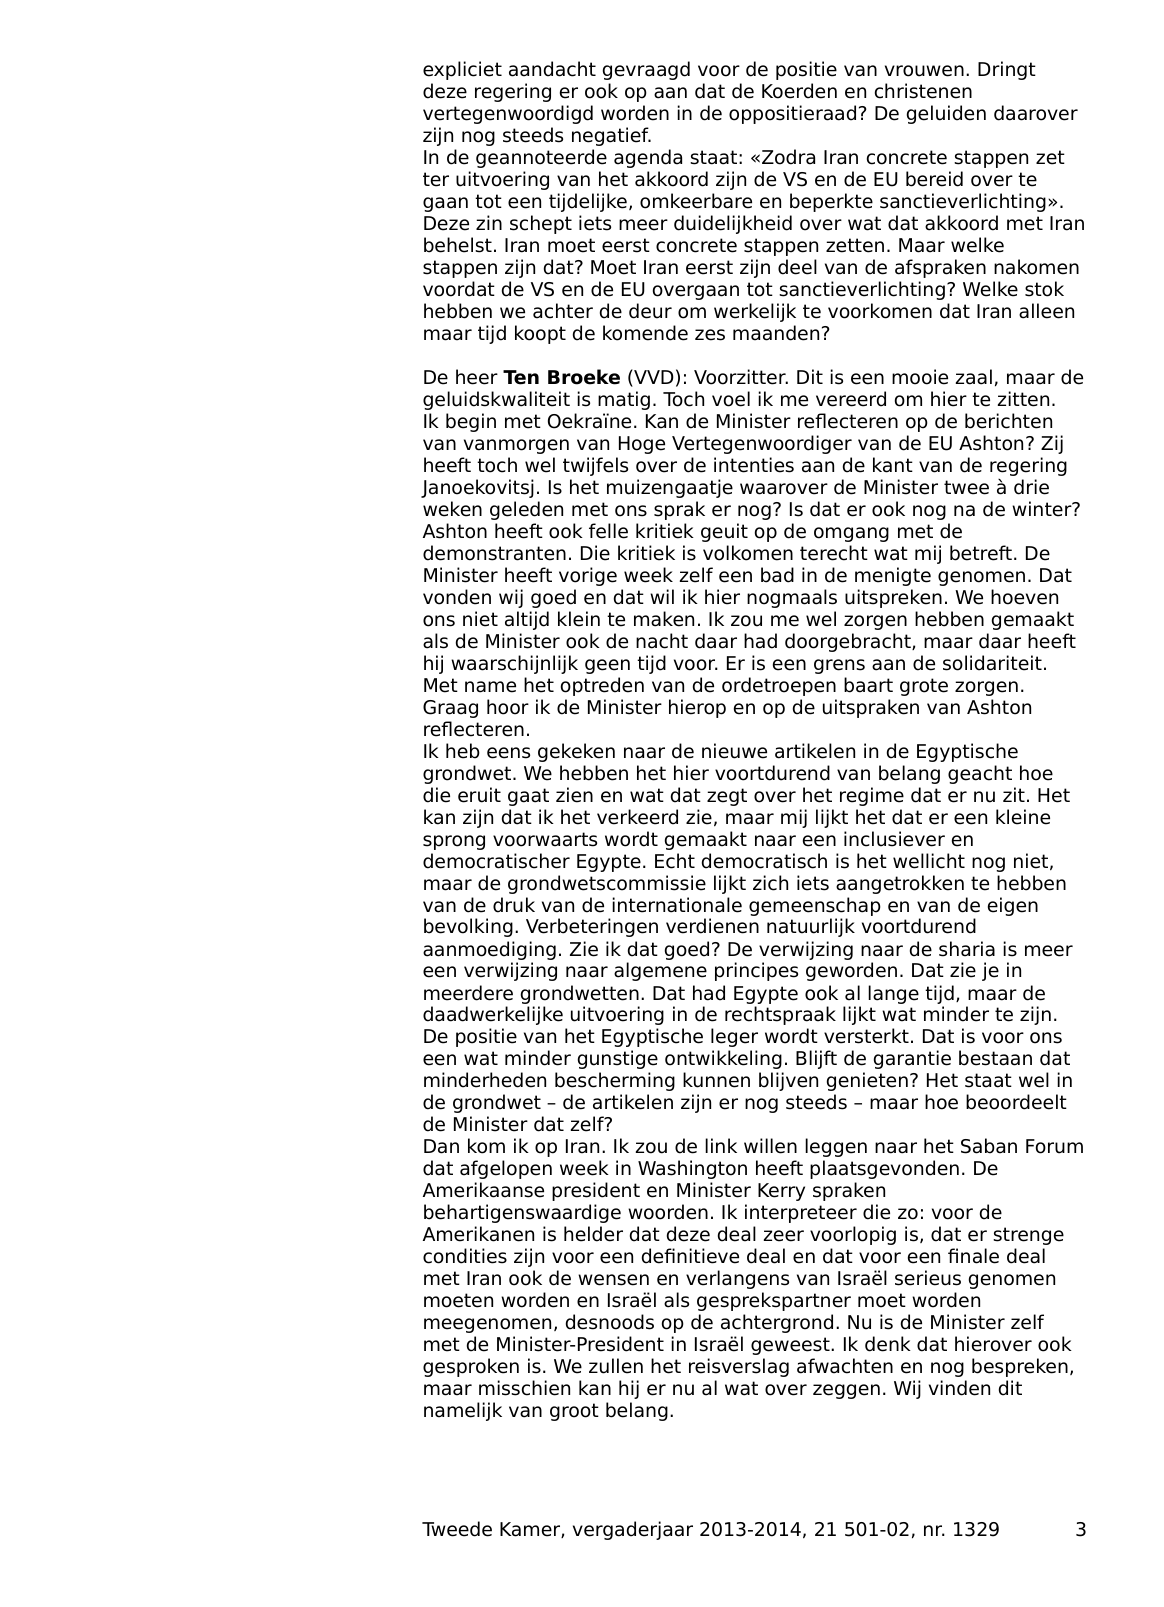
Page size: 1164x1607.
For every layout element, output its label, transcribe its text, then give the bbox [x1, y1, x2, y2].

text Ik begin met Oekraïne. Kan de Minister reflecteren op de berichten van vanmorgen van Hoge Vertegenwoordiger van de EU Ashton? Zij heeft toch wel twijfels over de intenties aan de kant van de regering Janoekovitsj. Is het muizengaatje waarover de Minister twee à drie weken geleden met ons sprak er nog? Is dat er ook nog na de winter? Ashton heeft ook felle kritiek geuit op de omgang met de demonstranten. Die kritiek is volkomen terecht wat mij betreft. De Minister heeft vorige week zelf een bad in de menigte genomen. Dat vonden wij goed en dat wil ik hier nogmaals uitspreken. We hoeven ons niet altijd klein te maken. Ik zou me wel zorgen hebben gemaakt als de Minister ook de nacht daar had doorgebracht, maar daar heeft hij waarschijnlijk geen tijd voor. Er is een grens aan de solidariteit. Met name het optreden van de ordetroepen baart grote zorgen. Graag hoor ik de Minister hierop en op de uitspraken van Ashton reflecteren. [422, 411, 1087, 741]
text Dan kom ik op Iran. Ik zou de link willen leggen naar het Saban Forum dat afgelopen week in Washington heeft plaatsgevonden. De Amerikaanse president en Minister Kerry spraken behartigenswaardige woorden. Ik interpreteer die zo: voor de Amerikanen is helder dat deze deal zeer voorlopig is, dat er strenge condities zijn voor een definitieve deal en dat voor een finale deal met Iran ook de wensen en verlangens van Israël serieus genomen moeten worden en Israël als gesprekspartner moet worden meegenomen, desnoods op de achtergrond. Nu is de Minister zelf met de Minister-President in Israël geweest. Ik denk dat hierover ook gesproken is. We zullen het reisverslag afwachten en nog bespreken, maar misschien kan hij er nu al wat over zeggen. Wij vinden dit namelijk van groot belang. [422, 1136, 1087, 1422]
text expliciet aandacht gevraagd voor de positie van vrouwen. Dringt deze regering er ook op aan dat de Koerden en christenen vertegenwoordigd worden in de oppositieraad? De geluiden daarover zijn nog steeds negatief. [422, 59, 1087, 147]
text De positie van het Egyptische leger wordt versterkt. Dat is voor ons een wat minder gunstige ontwikkeling. Blijft de garantie bestaan dat minderheden bescherming kunnen blijven genieten? Het staat wel in de grondwet – de artikelen zijn er nog steeds – maar hoe beoordeelt de Minister dat zelf? [422, 1026, 1087, 1136]
text De heer Ten Broeke (VVD): Voorzitter. Dit is een mooie zaal, maar de geluidskwaliteit is matig. Toch voel ik me vereerd om hier te zitten. [422, 367, 1087, 411]
text In de geannoteerde agenda staat: «Zodra Iran concrete stappen zet ter uitvoering van het akkoord zijn de VS en de EU bereid over te gaan tot een tijdelijke, omkeerbare en beperkte sanctieverlichting». Deze zin schept iets meer duidelijkheid over wat dat akkoord met Iran behelst. Iran moet eerst concrete stappen zetten. Maar welke stappen zijn dat? Moet Iran eerst zijn deel van de afspraken nakomen voordat de VS en de EU overgaan tot sanctieverlichting? Welke stok hebben we achter de deur om werkelijk te voorkomen dat Iran alleen maar tijd koopt de komende zes maanden? [422, 147, 1087, 345]
text Ik heb eens gekeken naar de nieuwe artikelen in de Egyptische grondwet. We hebben het hier voortdurend van belang geacht hoe die eruit gaat zien en wat dat zegt over het regime dat er nu zit. Het kan zijn dat ik het verkeerd zie, maar mij lijkt het dat er een kleine sprong voorwaarts wordt gemaakt naar een inclusiever en democratischer Egypte. Echt democratisch is het wellicht nog niet, maar de grondwetscommissie lijkt zich iets aangetrokken te hebben van de druk van de internationale gemeenschap en van de eigen bevolking. Verbeteringen verdienen natuurlijk voortdurend aanmoediging. Zie ik dat goed? De verwijzing naar de sharia is meer een verwijzing naar algemene principes geworden. Dat zie je in meerdere grondwetten. Dat had Egypte ook al lange tijd, maar de daadwerkelijke uitvoering in de rechtspraak lijkt wat minder te zijn. [422, 741, 1087, 1026]
